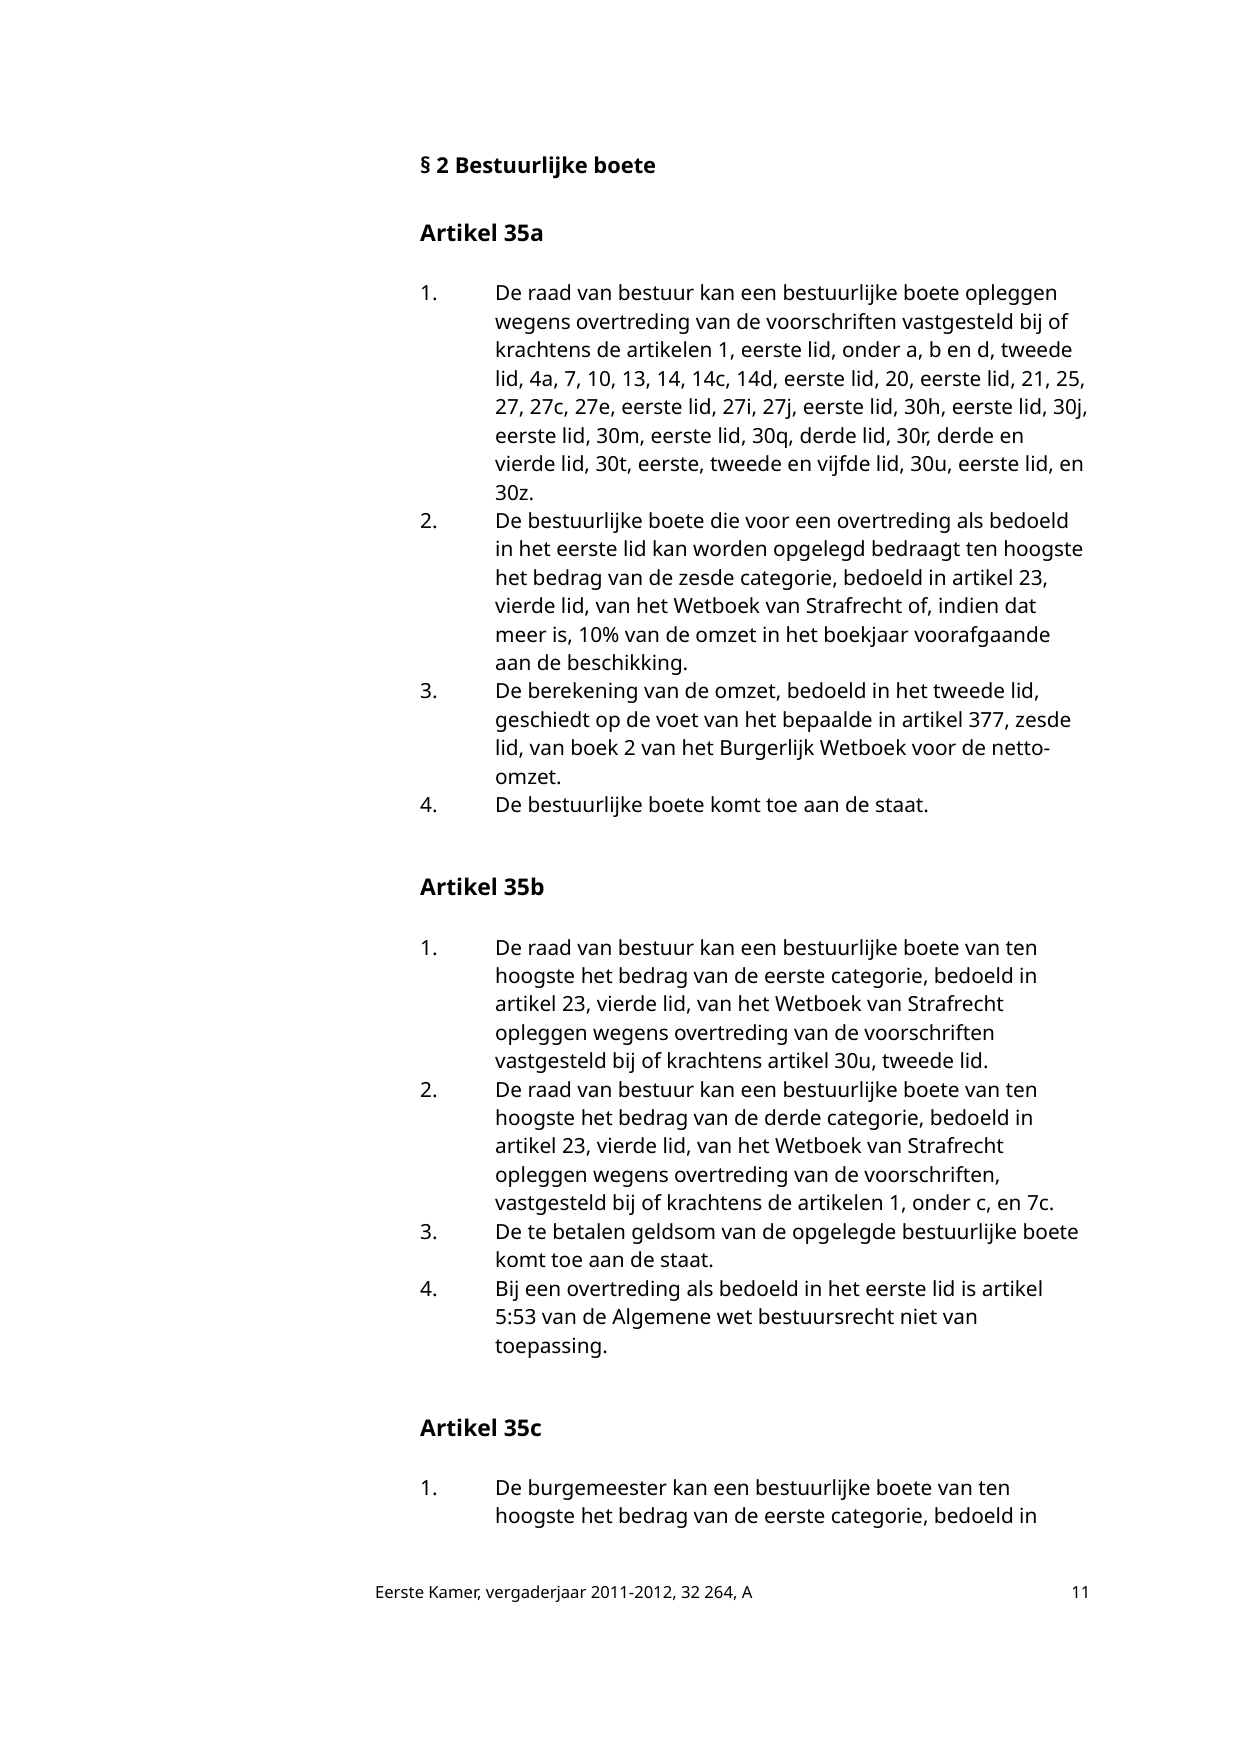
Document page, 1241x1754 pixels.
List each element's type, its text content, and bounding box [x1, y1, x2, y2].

list De te betalen geldsom van de opgelegde bestuurlijke boete komt toe aan de staat. [420, 1217, 1090, 1274]
subtitle Artikel 35c [420, 1412, 1090, 1443]
list De bestuurlijke boete die voor een overtreding als bedoeld in het eerste lid kan worden opgelegd bedraagt ten hoogste het bedrag van de zesde categorie, bedoeld in artikel 23, vierde lid, van het Wetboek van Strafrecht of, indien dat meer is, 10% van de omzet in het boekjaar voorafgaande aan de beschikking. [420, 506, 1090, 677]
subtitle § 2 Bestuurlijke boete [420, 150, 1090, 180]
list De raad van bestuur kan een bestuurlijke boete opleggen wegens overtreding van de voorschriften vastgesteld bij of krachtens de artikelen 1, eerste lid, onder a, b en d, tweede lid, 4a, 7, 10, 13, 14, 14c, 14d, eerste lid, 20, eerste lid, 21, 25, 27, 27c, 27e, eerste lid, 27i, 27j, eerste lid, 30h, eerste lid, 30j, eerste lid, 30m, eerste lid, 30q, derde lid, 30r, derde en vierde lid, 30t, eerste, tweede en vijfde lid, 30u, eerste lid, en 30z. [420, 278, 1090, 506]
list De raad van bestuur kan een bestuurlijke boete van ten hoogste het bedrag van de derde categorie, bedoeld in artikel 23, vierde lid, van het Wetboek van Strafrecht opleggen wegens overtreding van de voorschriften, vastgesteld bij of krachtens de artikelen 1, onder c, en 7c. [420, 1075, 1090, 1217]
subtitle Artikel 35b [420, 871, 1090, 903]
list De berekening van de omzet, bedoeld in het tweede lid, geschiedt op de voet van het bepaalde in artikel 377, zesde lid, van boek 2 van het Burgerlijk Wetboek voor de netto-omzet. [420, 677, 1090, 790]
list De burgemeester kan een bestuurlijke boete van ten hoogste het bedrag van de eerste categorie, bedoeld in [420, 1473, 1090, 1530]
subtitle Artikel 35a [420, 217, 1090, 248]
list De bestuurlijke boete komt toe aan de staat. [420, 790, 1090, 819]
list De raad van bestuur kan een bestuurlijke boete van ten hoogste het bedrag van de eerste categorie, bedoeld in artikel 23, vierde lid, van het Wetboek van Strafrecht opleggen wegens overtreding van de voorschriften vastgesteld bij of krachtens artikel 30u, tweede lid. [420, 933, 1090, 1075]
list Bij een overtreding als bedoeld in het eerste lid is artikel 5:53 van de Algemene wet bestuursrecht niet van toepassing. [420, 1274, 1090, 1359]
